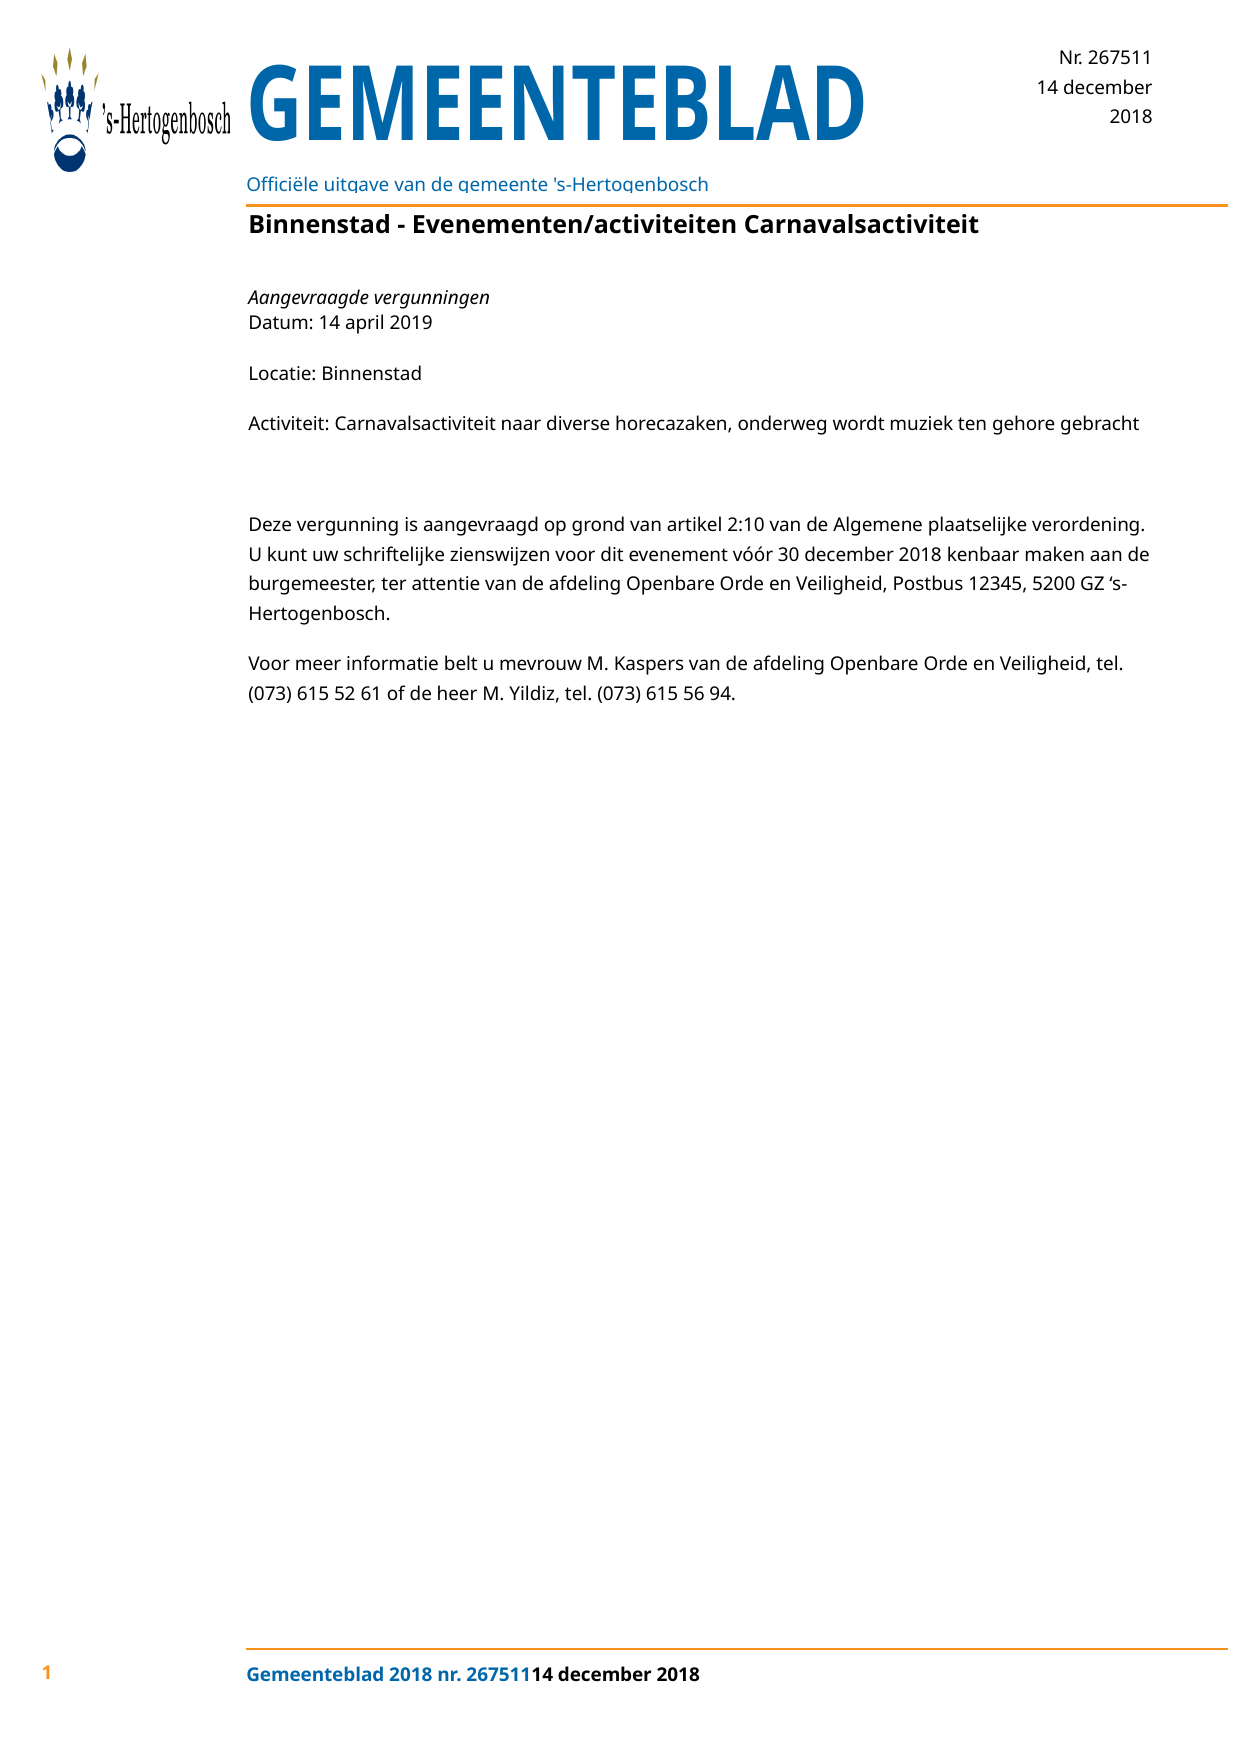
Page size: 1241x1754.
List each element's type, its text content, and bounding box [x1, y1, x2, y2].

text Locatie: Binnenstad [248, 360, 1152, 386]
text Aangevraagde vergunningen [248, 284, 1152, 309]
text Binnenstad - Evenementen/activiteiten Carnavalsactiviteit [248, 207, 1152, 241]
picture [41, 47, 231, 172]
text Deze vergunning is aangevraagd op grond van artikel 2:10 van de Algemene plaatselijke verordening. U kunt uw schriftelijke zienswijzen voor dit evenement vóór 30 december 2018 kenbaar maken aan de burgemeester, ter attentie van de afdeling Openbare Orde en Veiligheid, Postbus 12345, 5200 GZ ‘s-Hertogenbosch. [248, 511, 1152, 626]
text Datum: 14 april 2019 [248, 309, 1152, 335]
text Voor meer informatie belt u mevrouw M. Kaspers van de afdeling Openbare Orde en Veiligheid, tel. (073) 615 52 61 of de heer M. Yildiz, tel. (073) 615 56 94. [248, 650, 1152, 706]
text Activiteit: Carnavalsactiviteit naar diverse horecazaken, onderweg wordt muziek ten gehore gebracht [248, 410, 1152, 436]
